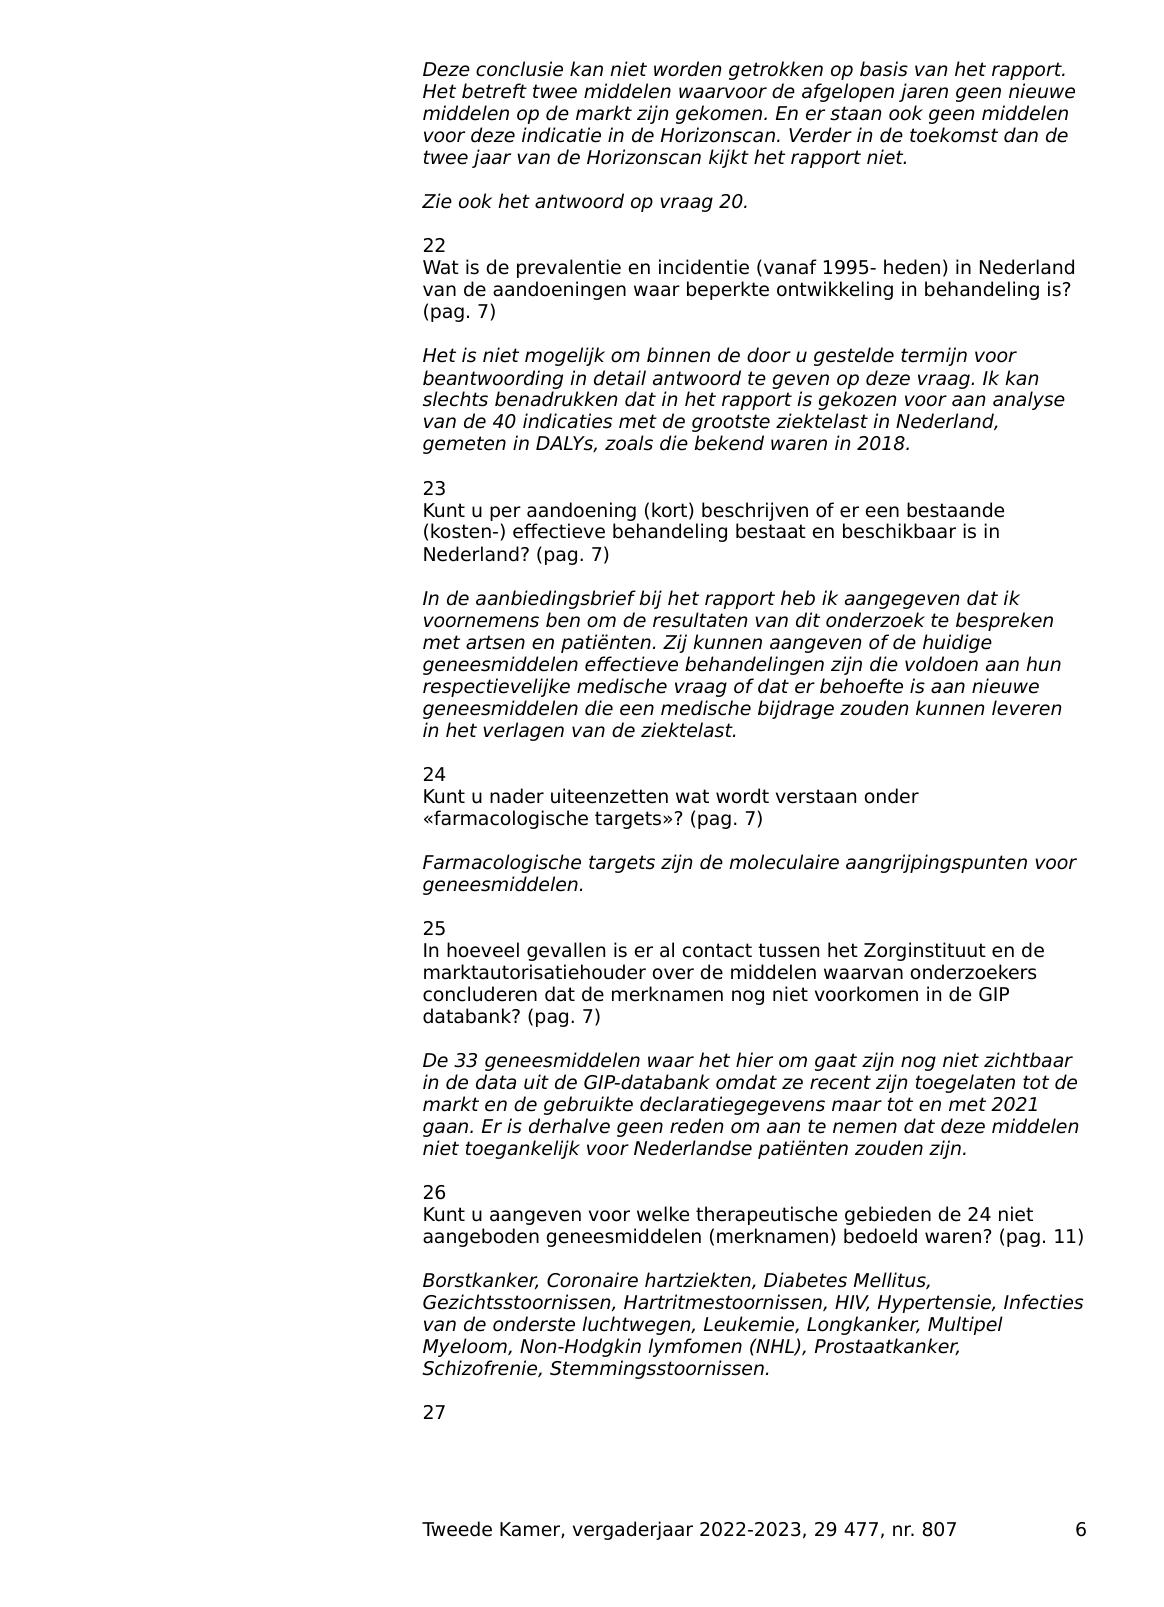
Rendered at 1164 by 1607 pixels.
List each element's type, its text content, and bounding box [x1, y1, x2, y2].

text Kunt u nader uiteenzetten wat wordt verstaan onder «farmacologische targets»? (pag. 7) [422, 786, 1087, 829]
text 23 [422, 477, 1087, 499]
text 25 [422, 918, 1087, 940]
text Borstkanker, Coronaire hartziekten, Diabetes Mellitus, Gezichtsstoornissen, Hartritmestoornissen, HIV, Hypertensie, Infecties van de onderste luchtwegen, Leukemie, Longkanker, Multipel Myeloom, Non-Hodgkin lymfomen (NHL), Prostaatkanker, Schizofrenie, Stemmingsstoornissen. [422, 1270, 1087, 1380]
text Het is niet mogelijk om binnen de door u gestelde termijn voor beantwoording in detail antwoord te geven op deze vraag. Ik kan slechts benadrukken dat in het rapport is gekozen voor aan analyse van de 40 indicaties met de grootste ziektelast in Nederland, gemeten in DALYs, zoals die bekend waren in 2018. [422, 345, 1087, 455]
text 26 [422, 1182, 1087, 1204]
text In hoeveel gevallen is er al contact tussen het Zorginstituut en de marktautorisatiehouder over de middelen waarvan onderzoekers concluderen dat de merknamen nog niet voorkomen in de GIP databank? (pag. 7) [422, 940, 1087, 1028]
text Wat is de prevalentie en incidentie (vanaf 1995- heden) in Nederland van de aandoeningen waar beperkte ontwikkeling in behandeling is? (pag. 7) [422, 257, 1087, 323]
text 24 [422, 764, 1087, 786]
text 27 [422, 1402, 1087, 1424]
text Farmacologische targets zijn de moleculaire aangrijpingspunten voor geneesmiddelen. [422, 852, 1087, 896]
text 22 [422, 235, 1087, 257]
text In de aanbiedingsbrief bij het rapport heb ik aangegeven dat ik voornemens ben om de resultaten van dit onderzoek te bespreken met artsen en patiënten. Zij kunnen aangeven of de huidige geneesmiddelen effectieve behandelingen zijn die voldoen aan hun respectievelijke medische vraag of dat er behoefte is aan nieuwe geneesmiddelen die een medische bijdrage zouden kunnen leveren in het verlagen van de ziektelast. [422, 588, 1087, 741]
text Zie ook het antwoord op vraag 20. [422, 191, 1087, 213]
text Deze conclusie kan niet worden getrokken op basis van het rapport. Het betreft twee middelen waarvoor de afgelopen jaren geen nieuwe middelen op de markt zijn gekomen. En er staan ook geen middelen voor deze indicatie in de Horizonscan. Verder in de toekomst dan de twee jaar van de Horizonscan kijkt het rapport niet. [422, 59, 1087, 169]
text Kunt u per aandoening (kort) beschrijven of er een bestaande (kosten-) effectieve behandeling bestaat en beschikbaar is in Nederland? (pag. 7) [422, 499, 1087, 565]
text De 33 geneesmiddelen waar het hier om gaat zijn nog niet zichtbaar in de data uit de GIP-databank omdat ze recent zijn toegelaten tot de markt en de gebruikte declaratiegegevens maar tot en met 2021 gaan. Er is derhalve geen reden om aan te nemen dat deze middelen niet toegankelijk voor Nederlandse patiënten zouden zijn. [422, 1050, 1087, 1160]
text Kunt u aangeven voor welke therapeutische gebieden de 24 niet aangeboden geneesmiddelen (merknamen) bedoeld waren? (pag. 11) [422, 1204, 1087, 1248]
